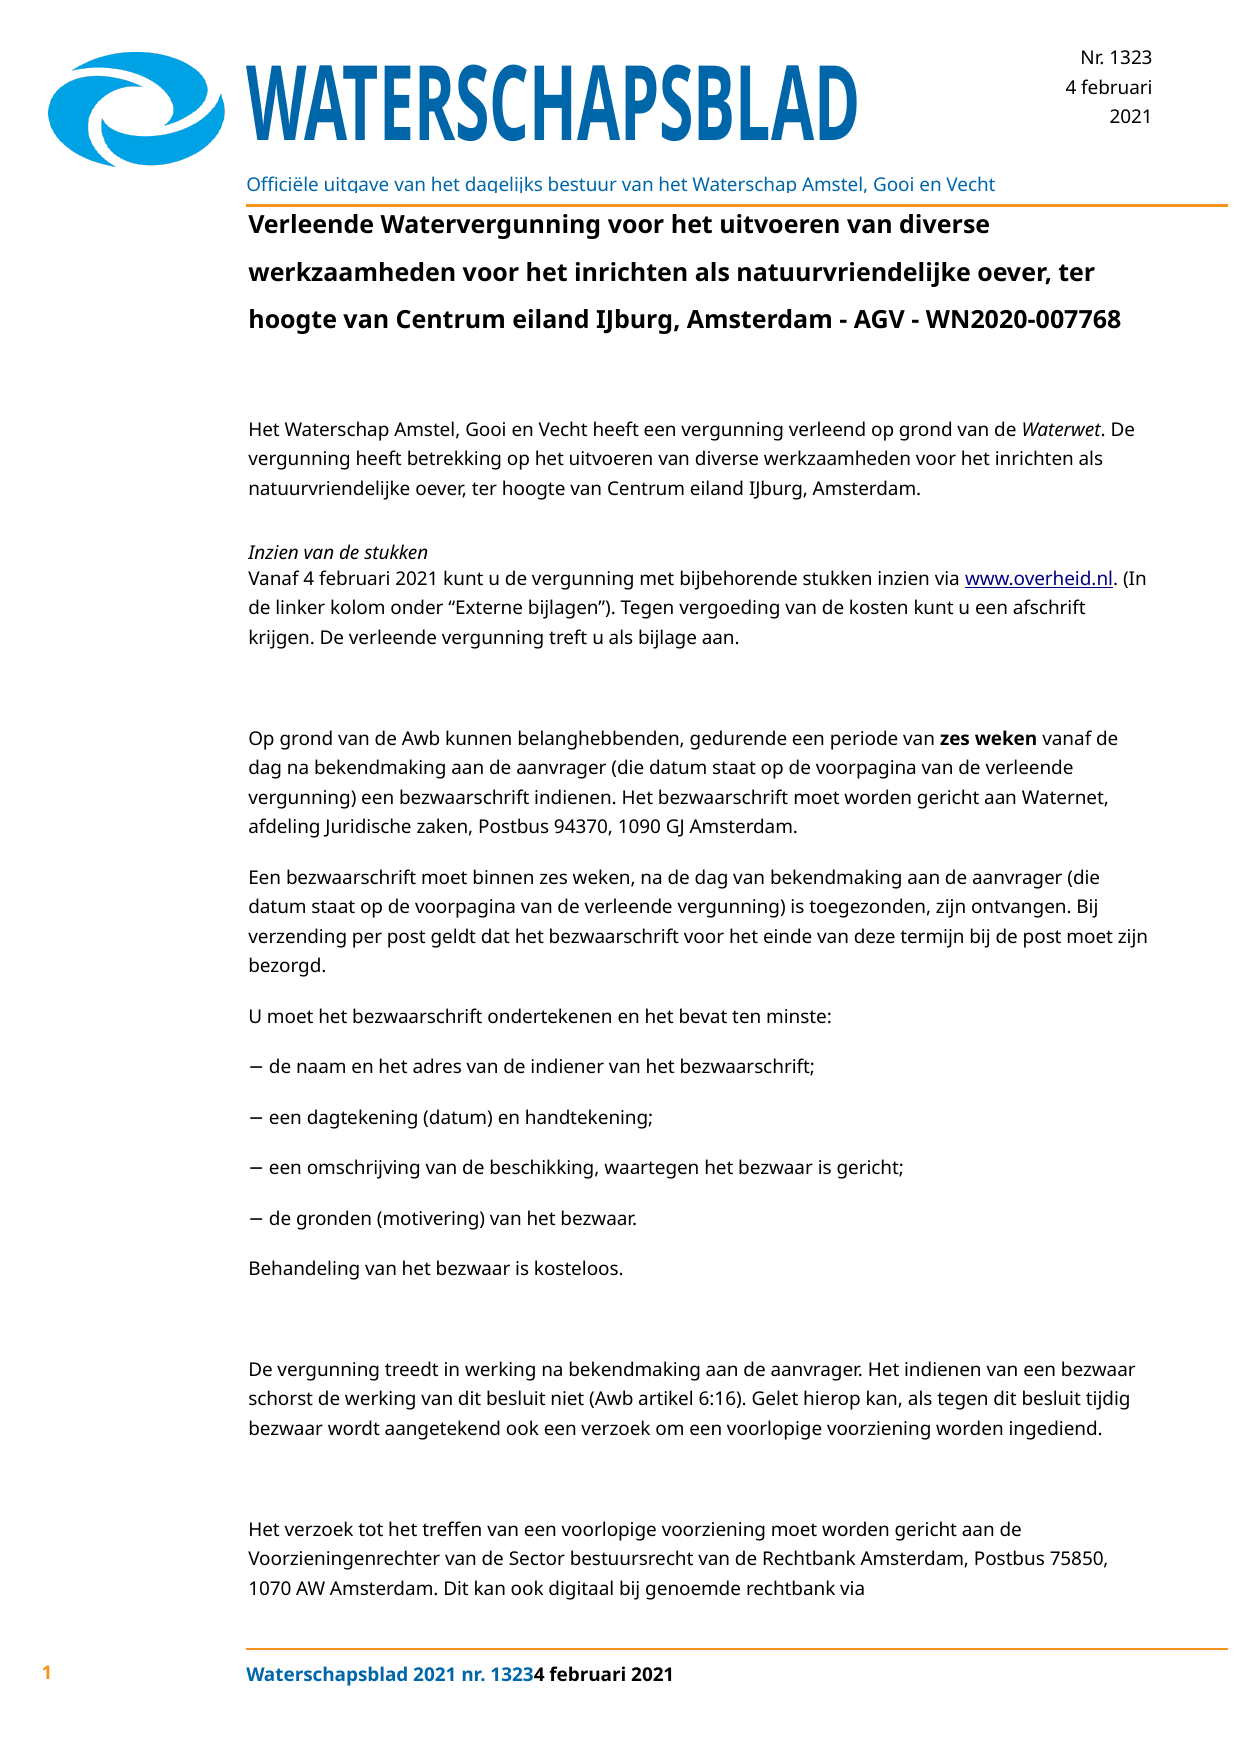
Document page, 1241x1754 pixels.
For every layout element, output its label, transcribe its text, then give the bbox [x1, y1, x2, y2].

text Op grond van de Awb kunnen belanghebbenden, gedurende een periode van zes weken vanaf de dag na bekendmaking aan de aanvrager (die datum staat op de voorpagina van de verleende vergunning) een bezwaarschrift indienen. Het bezwaarschrift moet worden gericht aan Waternet, afdeling Juridische zaken, Postbus 94370, 1090 GJ Amsterdam. [248, 725, 1152, 839]
text − een dagtekening (datum) en handtekening; [248, 1104, 1152, 1130]
picture [41, 47, 231, 172]
text − de naam en het adres van de indiener van het bezwaarschrift; [248, 1053, 1152, 1079]
text Inzien van de stukken [248, 539, 1152, 565]
text Vanaf 4 februari 2021 kunt u de vergunning met bijbehorende stukken inzien via www.overheid.nl. (In de linker kolom onder “Externe bijlagen”). Tegen vergoeding van de kosten kunt u een afschrift krijgen. De verleende vergunning treft u als bijlage aan. [248, 565, 1152, 650]
text − een omschrijving van de beschikking, waartegen het bezwaar is gericht; [248, 1154, 1152, 1180]
text U moet het bezwaarschrift ondertekenen en het bevat ten minste: [248, 1003, 1152, 1029]
text Verleende Watervergunning voor het uitvoeren van diverse werkzaamheden voor het inrichten als natuurvriendelijke oever, ter hoogte van Centrum eiland IJburg, Amsterdam - AGV - WN2020-007768 [248, 207, 1152, 336]
text Het Waterschap Amstel, Gooi en Vecht heeft een vergunning verleend op grond van de Waterwet. De vergunning heeft betrekking op het uitvoeren van diverse werkzaamheden voor het inrichten als natuurvriendelijke oever, ter hoogte van Centrum eiland IJburg, Amsterdam. [248, 416, 1152, 501]
text De vergunning treedt in werking na bekendmaking aan de aanvrager. Het indienen van een bezwaar schorst de werking van dit besluit niet (Awb artikel 6:16). Gelet hierop kan, als tegen dit besluit tijdig bezwaar wordt aangetekend ook een verzoek om een voorlopige voorziening worden ingediend. [248, 1356, 1152, 1441]
text Een bezwaarschrift moet binnen zes weken, na de dag van bekendmaking aan de aanvrager (die datum staat op de voorpagina van de verleende vergunning) is toegezonden, zijn ontvangen. Bij verzending per post geldt dat het bezwaarschrift voor het einde van deze termijn bij de post moet zijn bezorgd. [248, 864, 1152, 978]
text − de gronden (motivering) van het bezwaar. [248, 1205, 1152, 1231]
text Het verzoek tot het treffen van een voorlopige voorziening moet worden gericht aan de Voorzieningenrechter van de Sector bestuursrecht van de Rechtbank Amsterdam, Postbus 75850, 1070 AW Amsterdam. Dit kan ook digitaal bij genoemde rechtbank via [248, 1516, 1152, 1601]
text Behandeling van het bezwaar is kosteloos. [248, 1255, 1152, 1281]
